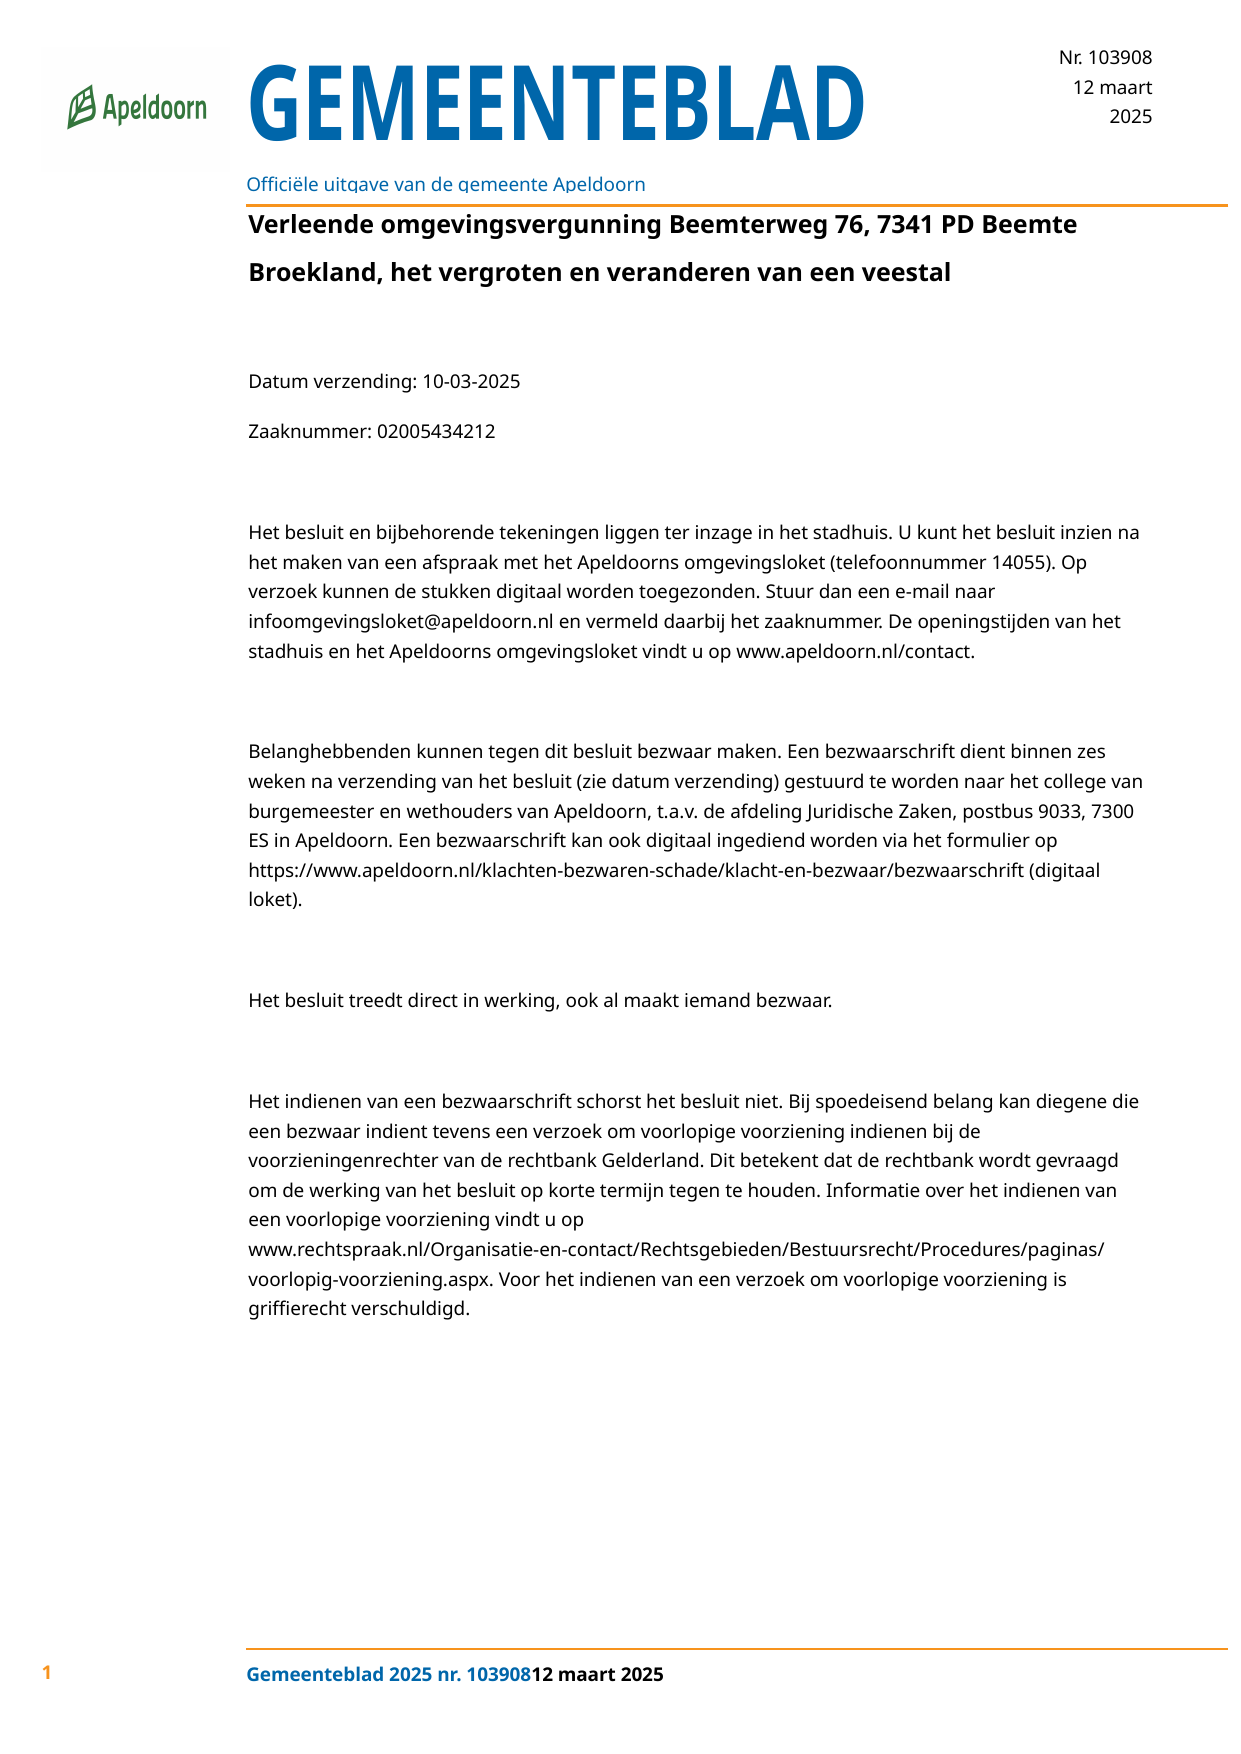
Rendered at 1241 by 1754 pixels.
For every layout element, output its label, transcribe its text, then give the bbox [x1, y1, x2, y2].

text Het besluit en bijbehorende tekeningen liggen ter inzage in het stadhuis. U kunt het besluit inzien na het maken van een afspraak met het Apeldoorns omgevingsloket (telefoonnummer 14055). Op verzoek kunnen de stukken digitaal worden toegezonden. Stuur dan een e-mail naar infoomgevingsloket@apeldoorn.nl en vermeld daarbij het zaaknummer. De openingstijden van het stadhuis en het Apeldoorns omgevingsloket vindt u op www.apeldoorn.nl/contact. [248, 519, 1152, 664]
text Het indienen van een bezwaarschrift schorst het besluit niet. Bij spoedeisend belang kan diegene die een bezwaar indient tevens een verzoek om voorlopige voorziening indienen bij de voorzieningenrechter van de rechtbank Gelderland. Dit betekent dat de rechtbank wordt gevraagd om de werking van het besluit op korte termijn tegen te houden. Informatie over het indienen van een voorlopige voorziening vindt u op www.rechtspraak.nl/Organisatie-en-contact/Rechtsgebieden/Bestuursrecht/Procedures/paginas/voorlopig-voorziening.aspx. Voor het indienen van een verzoek om voorlopige voorziening is griffierecht verschuldigd. [248, 1088, 1152, 1321]
text Zaaknummer: 02005434212 [248, 419, 1152, 444]
text Datum verzending: 10-03-2025 [248, 368, 1152, 394]
picture [41, 47, 231, 172]
text Verleende omgevingsvergunning Beemterweg 76, 7341 PD Beemte Broekland, het vergroten en veranderen van een veestal [248, 207, 1152, 288]
text Belanghebbenden kunnen tegen dit besluit bezwaar maken. Een bezwaarschrift dient binnen zes weken na verzending van het besluit (zie datum verzending) gestuurd te worden naar het college van burgemeester en wethouders van Apeldoorn, t.a.v. de afdeling Juridische Zaken, postbus 9033, 7300 ES in Apeldoorn. Een bezwaarschrift kan ook digitaal ingediend worden via het formulier op https://www.apeldoorn.nl/klachten-bezwaren-schade/klacht-en-bezwaar/bezwaarschrift (digitaal loket). [248, 739, 1152, 912]
text Het besluit treedt direct in werking, ook al maakt iemand bezwaar. [248, 987, 1152, 1013]
